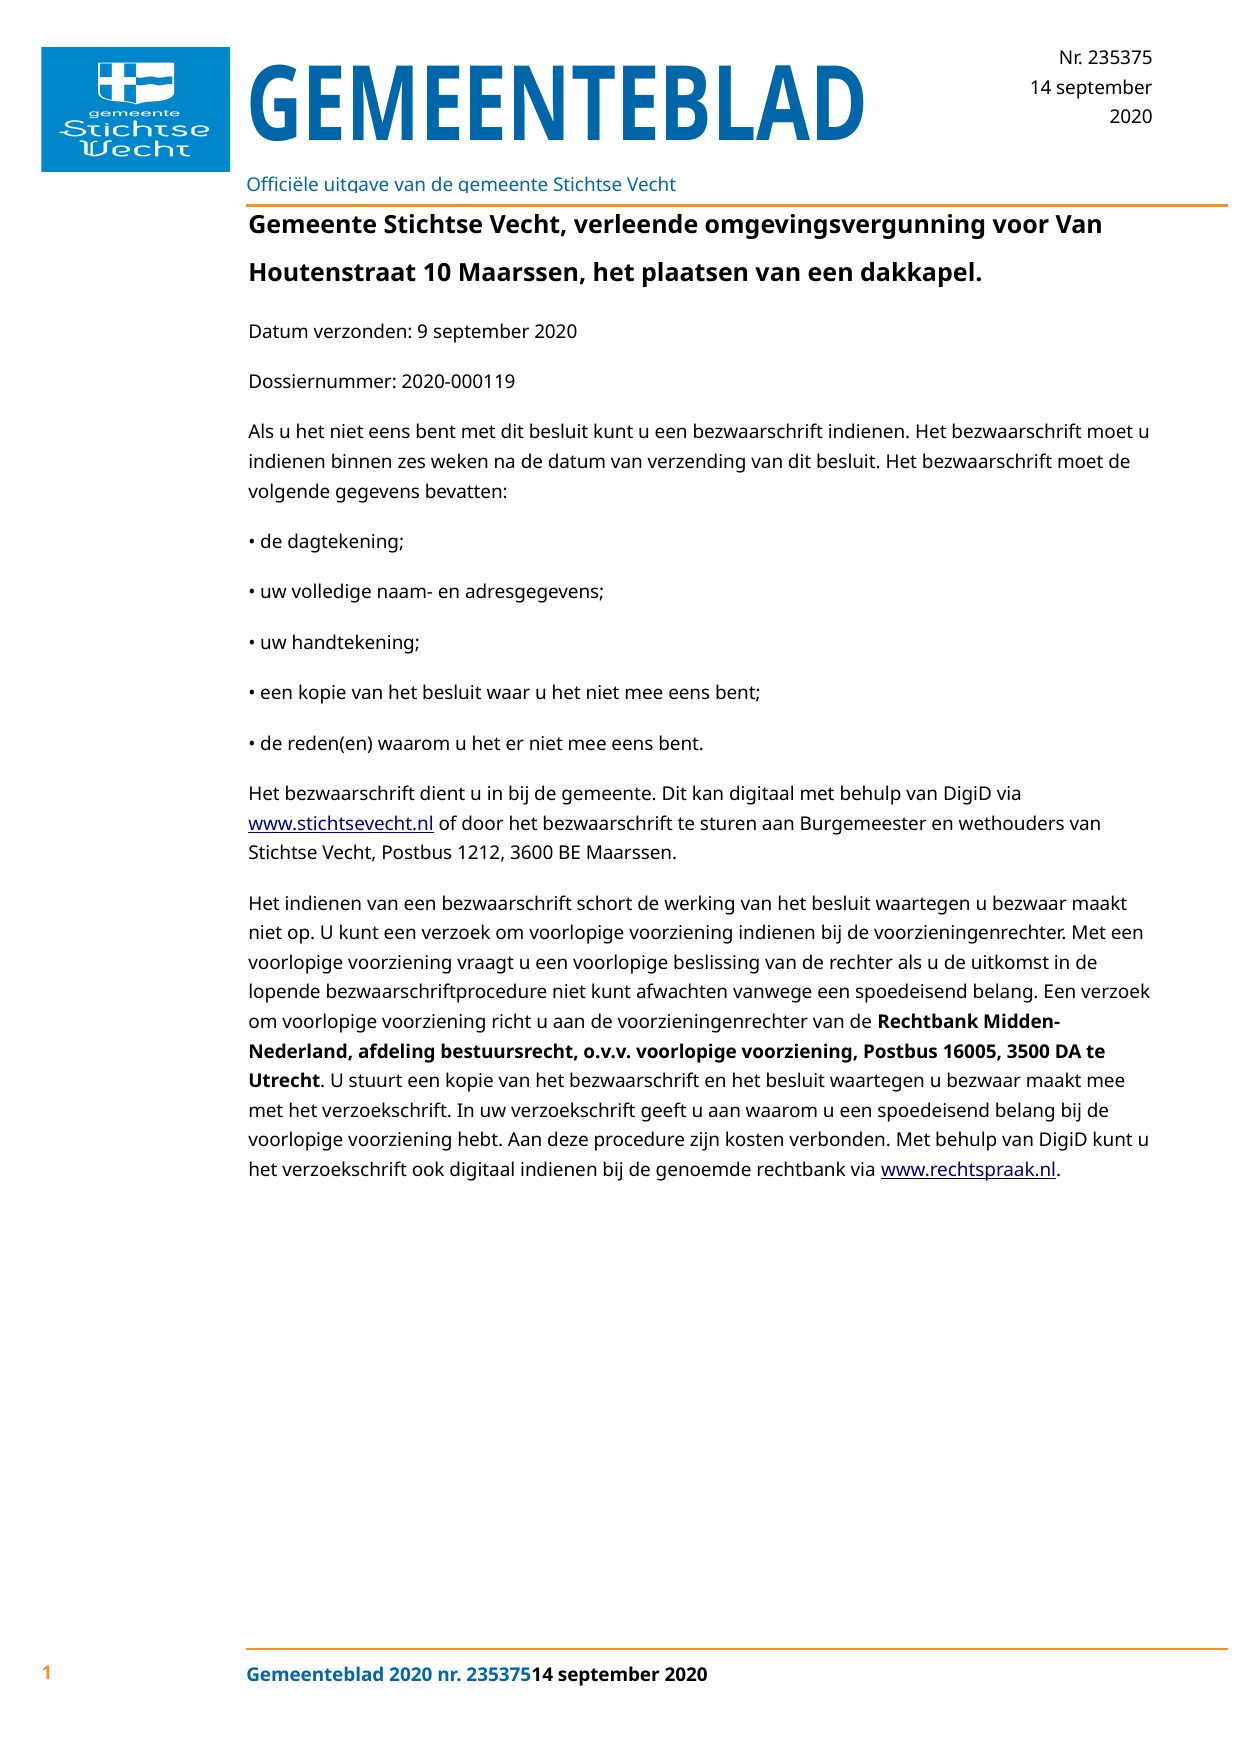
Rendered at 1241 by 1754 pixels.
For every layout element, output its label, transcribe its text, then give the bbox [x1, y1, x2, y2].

picture [137, 63, 174, 103]
text • een kopie van het besluit waar u het niet mee eens bent; [248, 679, 1152, 705]
text Het bezwaarschrift dient u in bij de gemeente. Dit kan digitaal met behulp van DigiD via www.stichtsevecht.nl of door het bezwaarschrift te sturen aan Burgemeester en wethouders van Stichtse Vecht, Postbus 1212, 3600 BE Maarssen. [248, 780, 1152, 865]
text Dossiernummer: 2020-000119 [248, 368, 1152, 394]
text • de dagtekening; [248, 528, 1152, 554]
text • de reden(en) waarom u het er niet mee eens bent. [248, 730, 1152, 756]
text Als u het niet eens bent met dit besluit kunt u een bezwaarschrift indienen. Het bezwaarschrift moet u indienen binnen zes weken na de datum van verzending van dit besluit. Het bezwaarschrift moet de volgende gegevens bevatten: [248, 419, 1152, 504]
text Gemeente Stichtse Vecht, verleende omgevingsvergunning voor Van Houtenstraat 10 Maarssen, het plaatsen van een dakkapel. [248, 207, 1152, 288]
text Het indienen van een bezwaarschrift schort de werking van het besluit waartegen u bezwaar maakt niet op. U kunt een verzoek om voorlopige voorziening indienen bij de voorzieningenrechter. Met een voorlopige voorziening vraagt u een voorlopige beslissing van de rechter als u de uitkomst in de lopende bezwaarschriftprocedure niet kunt afwachten vanwege een spoedeisend belang. Een verzoek om voorlopige voorziening richt u aan de voorzieningenrechter van de Rechtbank Midden-Nederland, afdeling bestuursrecht, o.v.v. voorlopige voorziening, Postbus 16005, 3500 DA te Utrecht. U stuurt een kopie van het bezwaarschrift en het besluit waartegen u bezwaar maakt mee met het verzoekschrift. In uw verzoekschrift geeft u aan waarom u een spoedeisend belang bij de voorlopige voorziening hebt. Aan deze procedure zijn kosten verbonden. Met behulp van DigiD kunt u het verzoekschrift ook digitaal indienen bij de genoemde rechtbank via www.rechtspraak.nl. [248, 890, 1152, 1182]
picture [99, 63, 135, 101]
text • uw handtekening; [248, 629, 1152, 655]
text Datum verzonden: 9 september 2020 [248, 318, 1152, 344]
text • uw volledige naam- en adresgegevens; [248, 579, 1152, 604]
